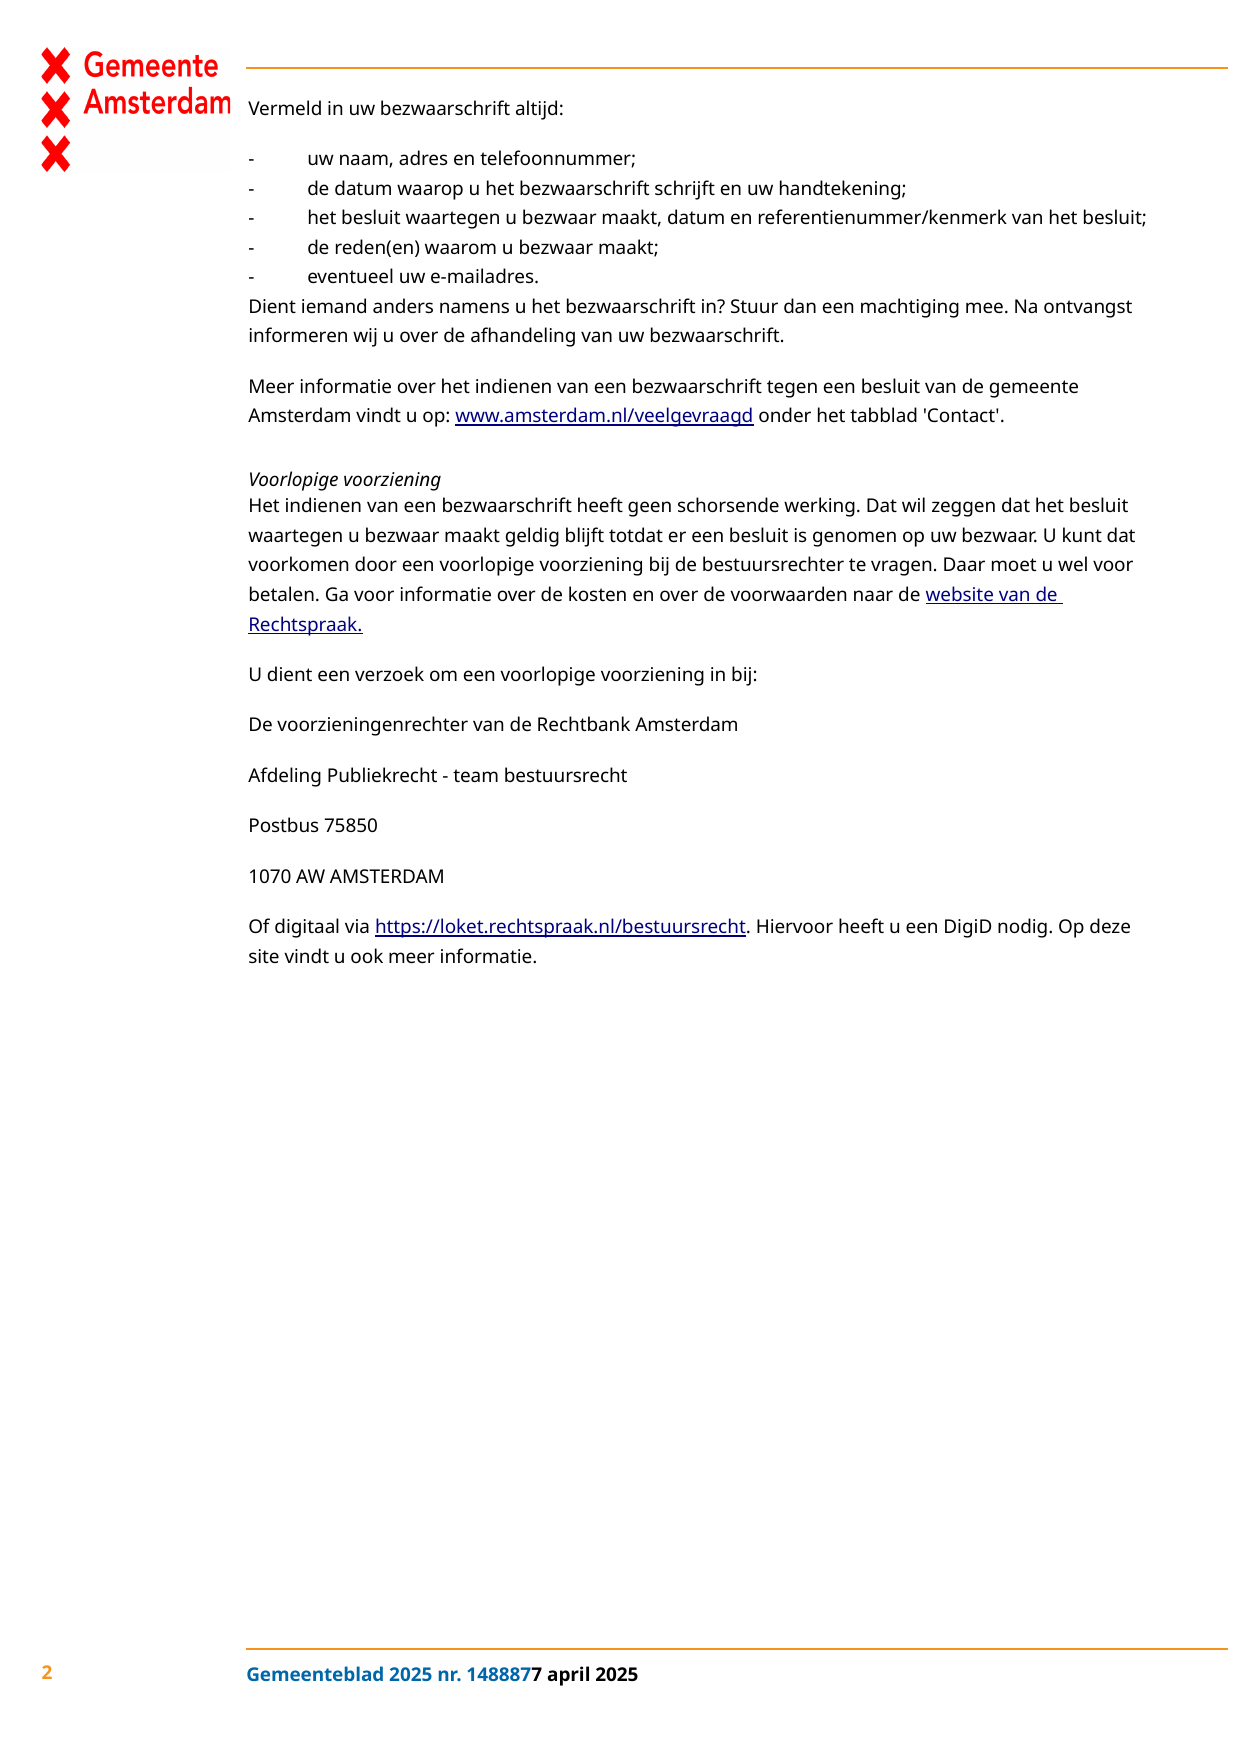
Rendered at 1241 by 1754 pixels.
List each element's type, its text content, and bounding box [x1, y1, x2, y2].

text 1070 AW AMSTERDAM [248, 863, 1152, 888]
picture [41, 47, 231, 172]
list het besluit waartegen u bezwaar maakt, datum en referentienummer/kenmerk van het besluit; [248, 204, 1152, 230]
list de reden(en) waarom u bezwaar maakt; [248, 234, 1152, 260]
text Dient iemand anders namens u het bezwaarschrift in? Stuur dan een machtiging mee. Na ontvangst informeren wij u over de afhandeling van uw bezwaarschrift. [248, 293, 1152, 348]
list de datum waarop u het bezwaarschrift schrijft en uw handtekening; [248, 175, 1152, 201]
text Meer informatie over het indienen van een bezwaarschrift tegen een besluit van de gemeente Amsterdam vindt u op: www.amsterdam.nl/veelgevraagd onder het tabblad 'Contact'. [248, 373, 1152, 428]
text Voorlopige voorziening [248, 467, 1152, 492]
text Het indienen van een bezwaarschrift heeft geen schorsende werking. Dat wil zeggen dat het besluit waartegen u bezwaar maakt geldig blijft totdat er een besluit is genomen op uw bezwaar. U kunt dat voorkomen door een voorlopige voorziening bij de bestuursrechter te vragen. Daar moet u wel voor betalen. Ga voor informatie over de kosten en over de voorwaarden naar de website van de Rechtspraak. [248, 492, 1152, 636]
text Afdeling Publiekrecht - team bestuursrecht [248, 762, 1152, 788]
list eventueel uw e-mailadres. [248, 263, 1152, 289]
text Vermeld in uw bezwaarschrift altijd: [248, 95, 1152, 121]
list uw naam, adres en telefoonnummer; [248, 145, 1152, 171]
text U dient een verzoek om een voorlopige voorziening in bij: [248, 661, 1152, 687]
text Of digitaal via https://loket.rechtspraak.nl/bestuursrecht. Hiervoor heeft u een DigiD nodig. Op deze site vindt u ook meer informatie. [248, 913, 1152, 968]
text De voorzieningenrechter van de Rechtbank Amsterdam [248, 712, 1152, 737]
text Postbus 75850 [248, 812, 1152, 838]
